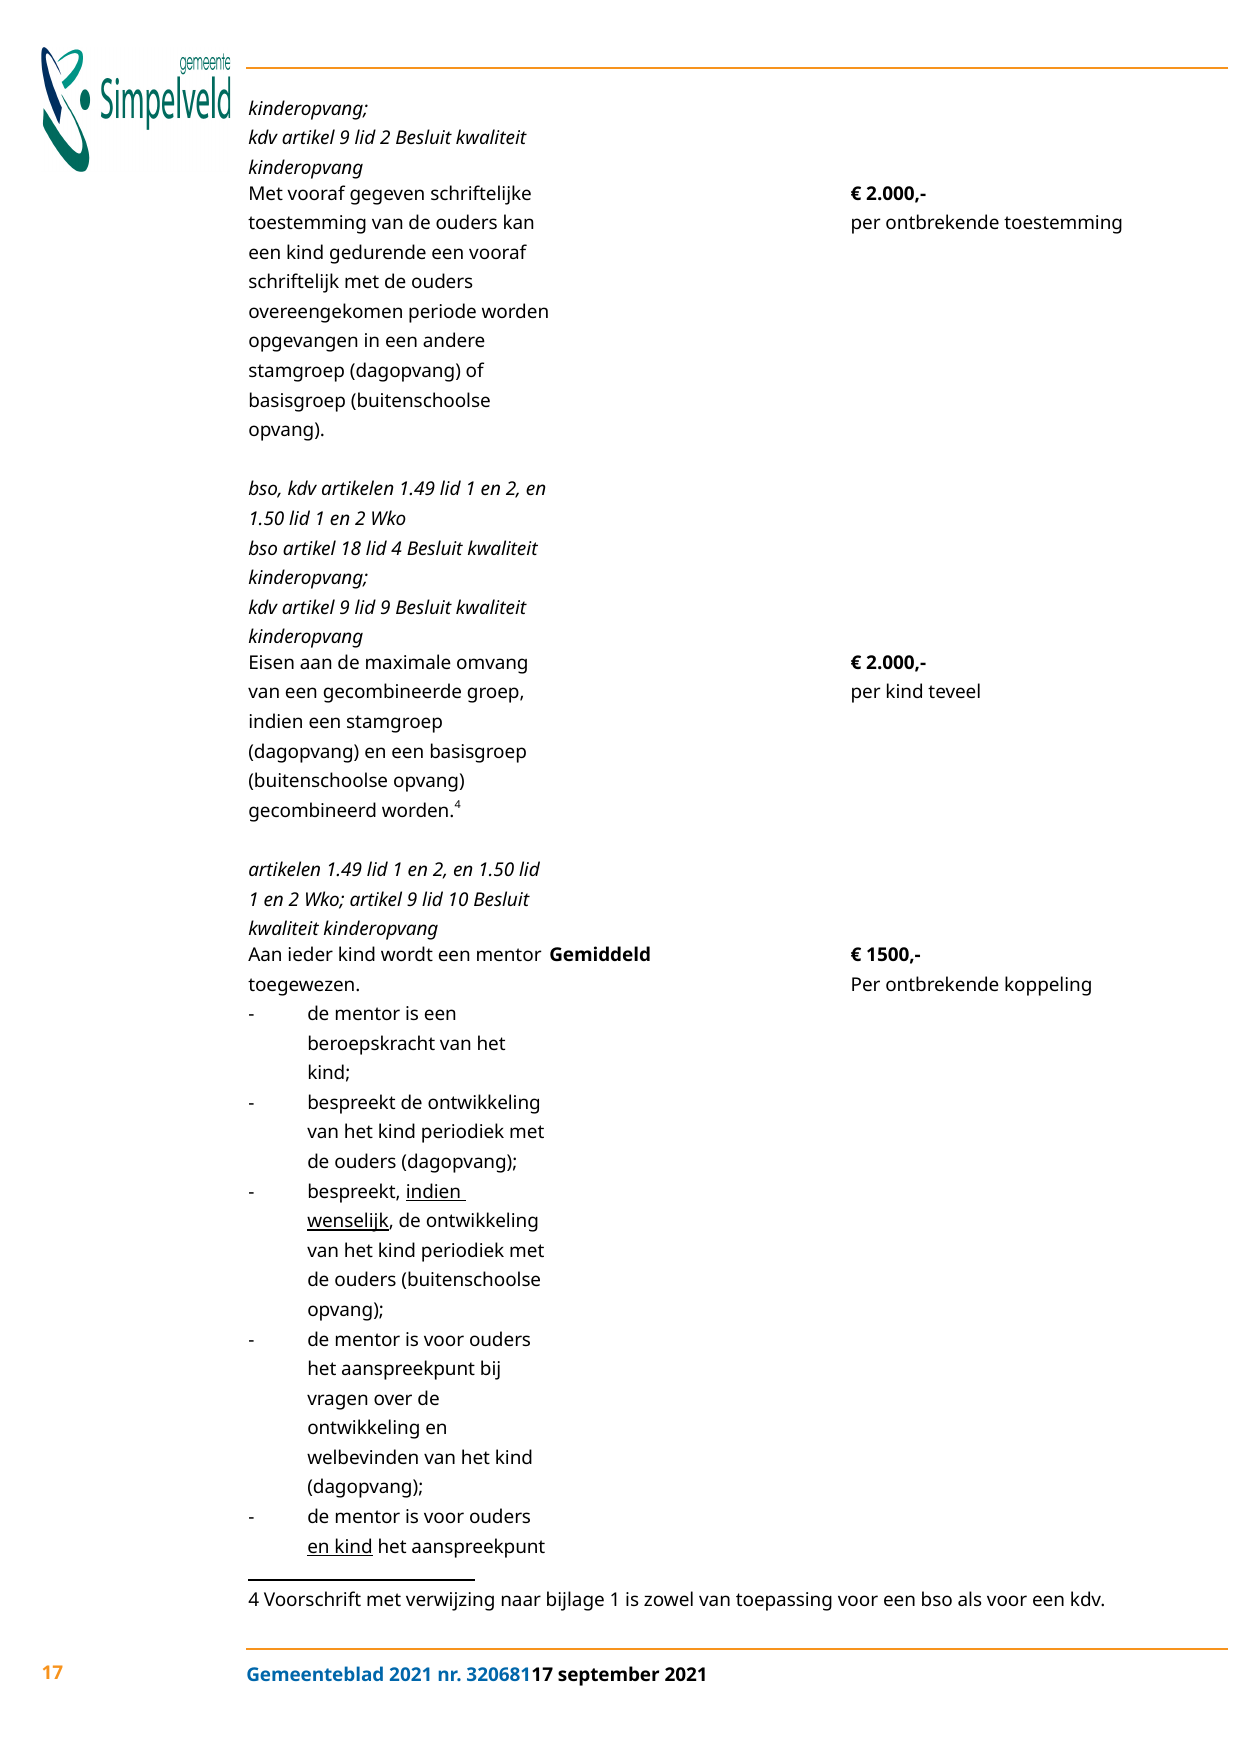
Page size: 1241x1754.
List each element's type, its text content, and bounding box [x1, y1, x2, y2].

table_cell Eisen aan de maximale omvang van een gecombineerde groep, indien een stamgroep (dagopvang) en een basisgroep (buitenschoolse opvang) gecombineerd worden. artikelen 1.49 lid 1 en 2, en 1.50 lid 1 en 2 Wko; artikel 9 lid 10 Besluit kwaliteit kinderopvang [248, 649, 549, 941]
table_cell Aan ieder kind wordt een mentor toegewezen. de mentor is een beroepskracht van het kind; bespreekt de ontwikkeling van het kind periodiek met de ouders (dagopvang); bespreekt, indien wenselijk, de ontwikkeling van het kind periodiek met de ouders (buitenschoolse opvang); de mentor is voor ouders het aanspreekpunt bij vragen over de ontwikkeling en welbevinden van het kind (dagopvang); de mentor is voor ouders en kind het aanspreekpunt [248, 941, 549, 1558]
picture [41, 47, 231, 172]
table_cell [850, 95, 1152, 180]
table_cell Gemiddeld [549, 941, 850, 1558]
table_cell € 2.000,- per kind teveel [850, 649, 1152, 941]
table_cell kinderopvang; kdv artikel 9 lid 2 Besluit kwaliteit kinderopvang [248, 95, 549, 180]
table_cell € 2.000,- per ontbrekende toestemming [850, 180, 1152, 649]
table_cell € 1500,- Per ontbrekende koppeling [850, 941, 1152, 1558]
table_cell [549, 95, 850, 941]
table_cell Met vooraf gegeven schriftelijke toestemming van de ouders kan een kind gedurende een vooraf schriftelijk met de ouders overeengekomen periode worden opgevangen in een andere stamgroep (dagopvang) of basisgroep (buitenschoolse opvang). bso, kdv artikelen 1.49 lid 1 en 2, en 1.50 lid 1 en 2 Wko bso artikel 18 lid 4 Besluit kwaliteit kinderopvang; kdv artikel 9 lid 9 Besluit kwaliteit kinderopvang [248, 180, 549, 649]
